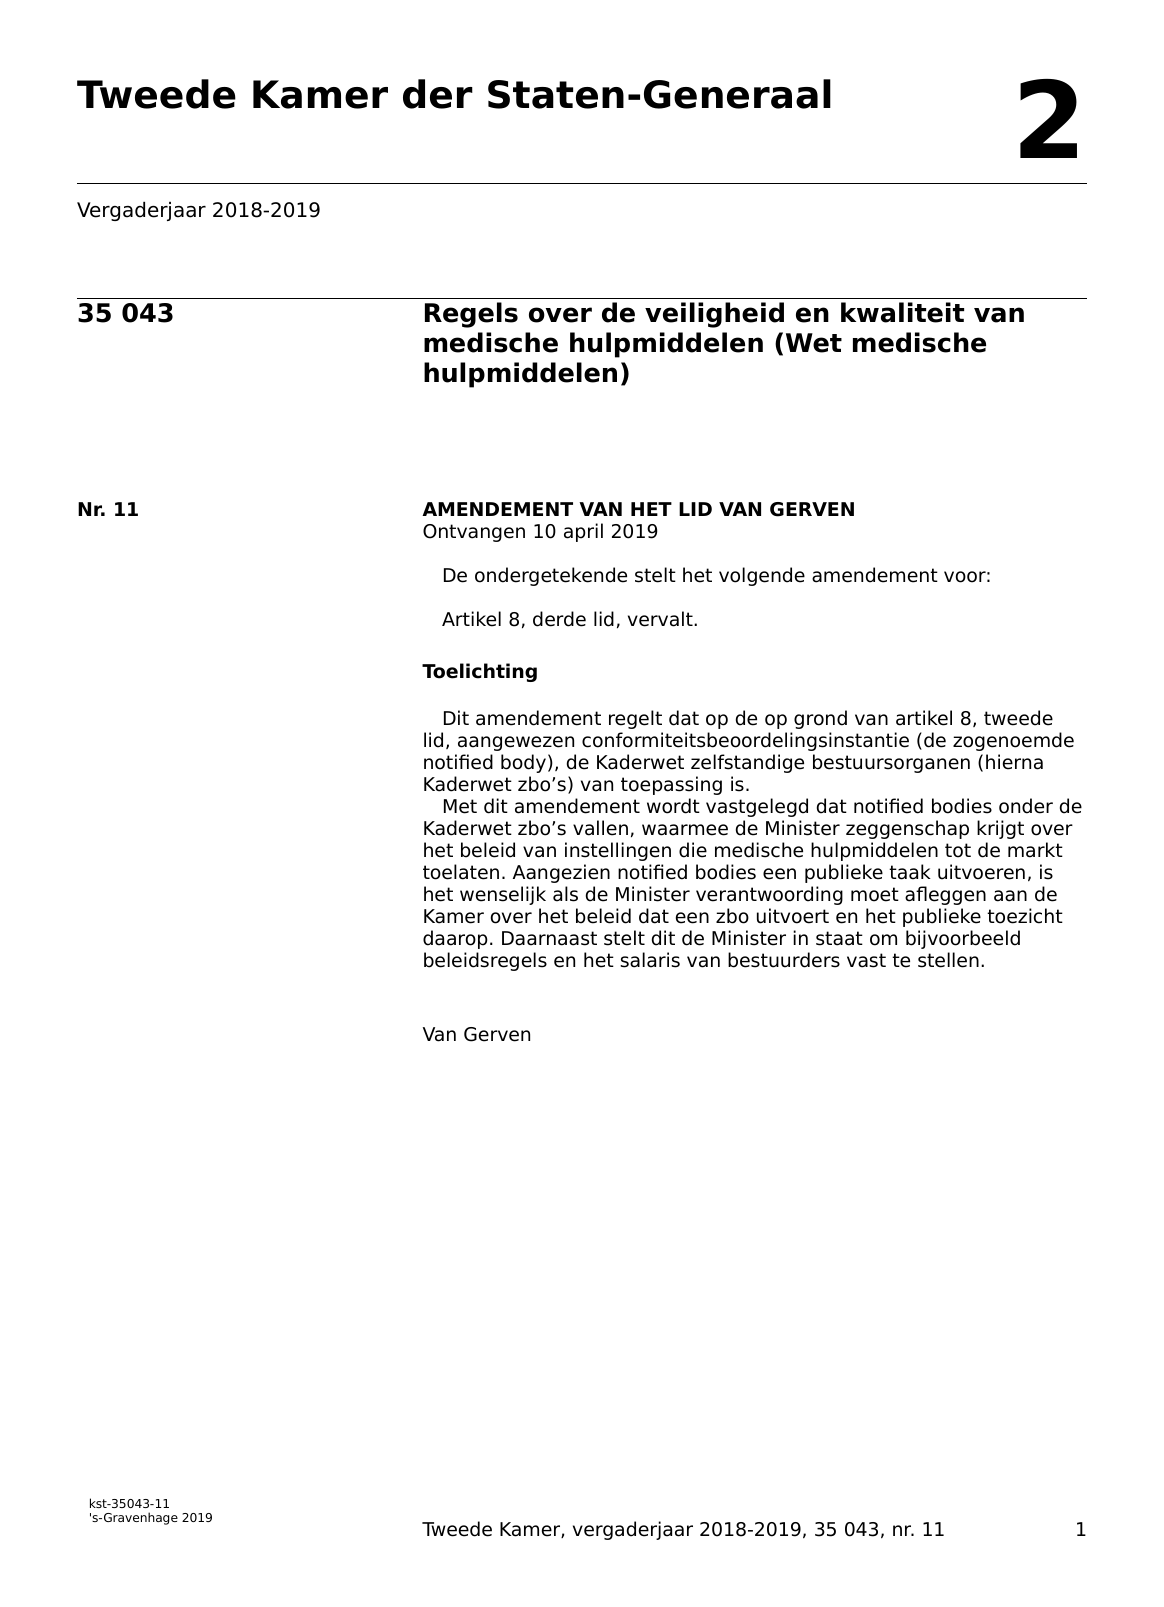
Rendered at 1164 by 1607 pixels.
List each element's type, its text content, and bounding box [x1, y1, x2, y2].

subtitle Toelichting [422, 661, 1087, 683]
table_header 2 [886, 59, 1087, 183]
subtitle 35 043 Regels over de veiligheid en kwaliteit van medische hulpmiddelen (Wet medische hulpmiddelen) [77, 299, 1087, 388]
text Met dit amendement wordt vastgelegd dat notified bodies onder de Kaderwet zbo’s vallen, waarmee de Minister zeggenschap krijgt over het beleid van instellingen die medische hulpmiddelen tot de markt toelaten. Aangezien notified bodies een publieke taak uitvoeren, is het wenselijk als de Minister verantwoording moet afleggen aan de Kamer over het beleid dat een zbo uitvoert en het publieke toezicht daarop. Daarnaast stelt dit de Minister in staat om bijvoorbeeld beleidsregels en het salaris van bestuurders vast te stellen. [422, 796, 1087, 972]
text 's-Gravenhage 2019 [88, 1511, 323, 1525]
text kst-35043-11 [88, 1497, 323, 1511]
text Dit amendement regelt dat op de op grond van artikel 8, tweede lid, aangewezen conformiteitsbeoordelingsinstantie (de zogenoemde notified body), de Kaderwet zelfstandige bestuursorganen (hierna Kaderwet zbo’s) van toepassing is. [422, 708, 1087, 796]
subtitle Nr. 11 AMENDEMENT VAN HET LID VAN GERVEN [77, 499, 1087, 521]
text Van Gerven [422, 1002, 1087, 1046]
table_cell Vergaderjaar 2018-2019 [77, 184, 1087, 298]
text Artikel 8, derde lid, vervalt. [422, 609, 1087, 631]
text De ondergetekende stelt het volgende amendement voor: [422, 565, 1087, 587]
table_header Tweede Kamer der Staten-Generaal [77, 59, 886, 183]
text Ontvangen 10 april 2019 [422, 521, 1087, 543]
